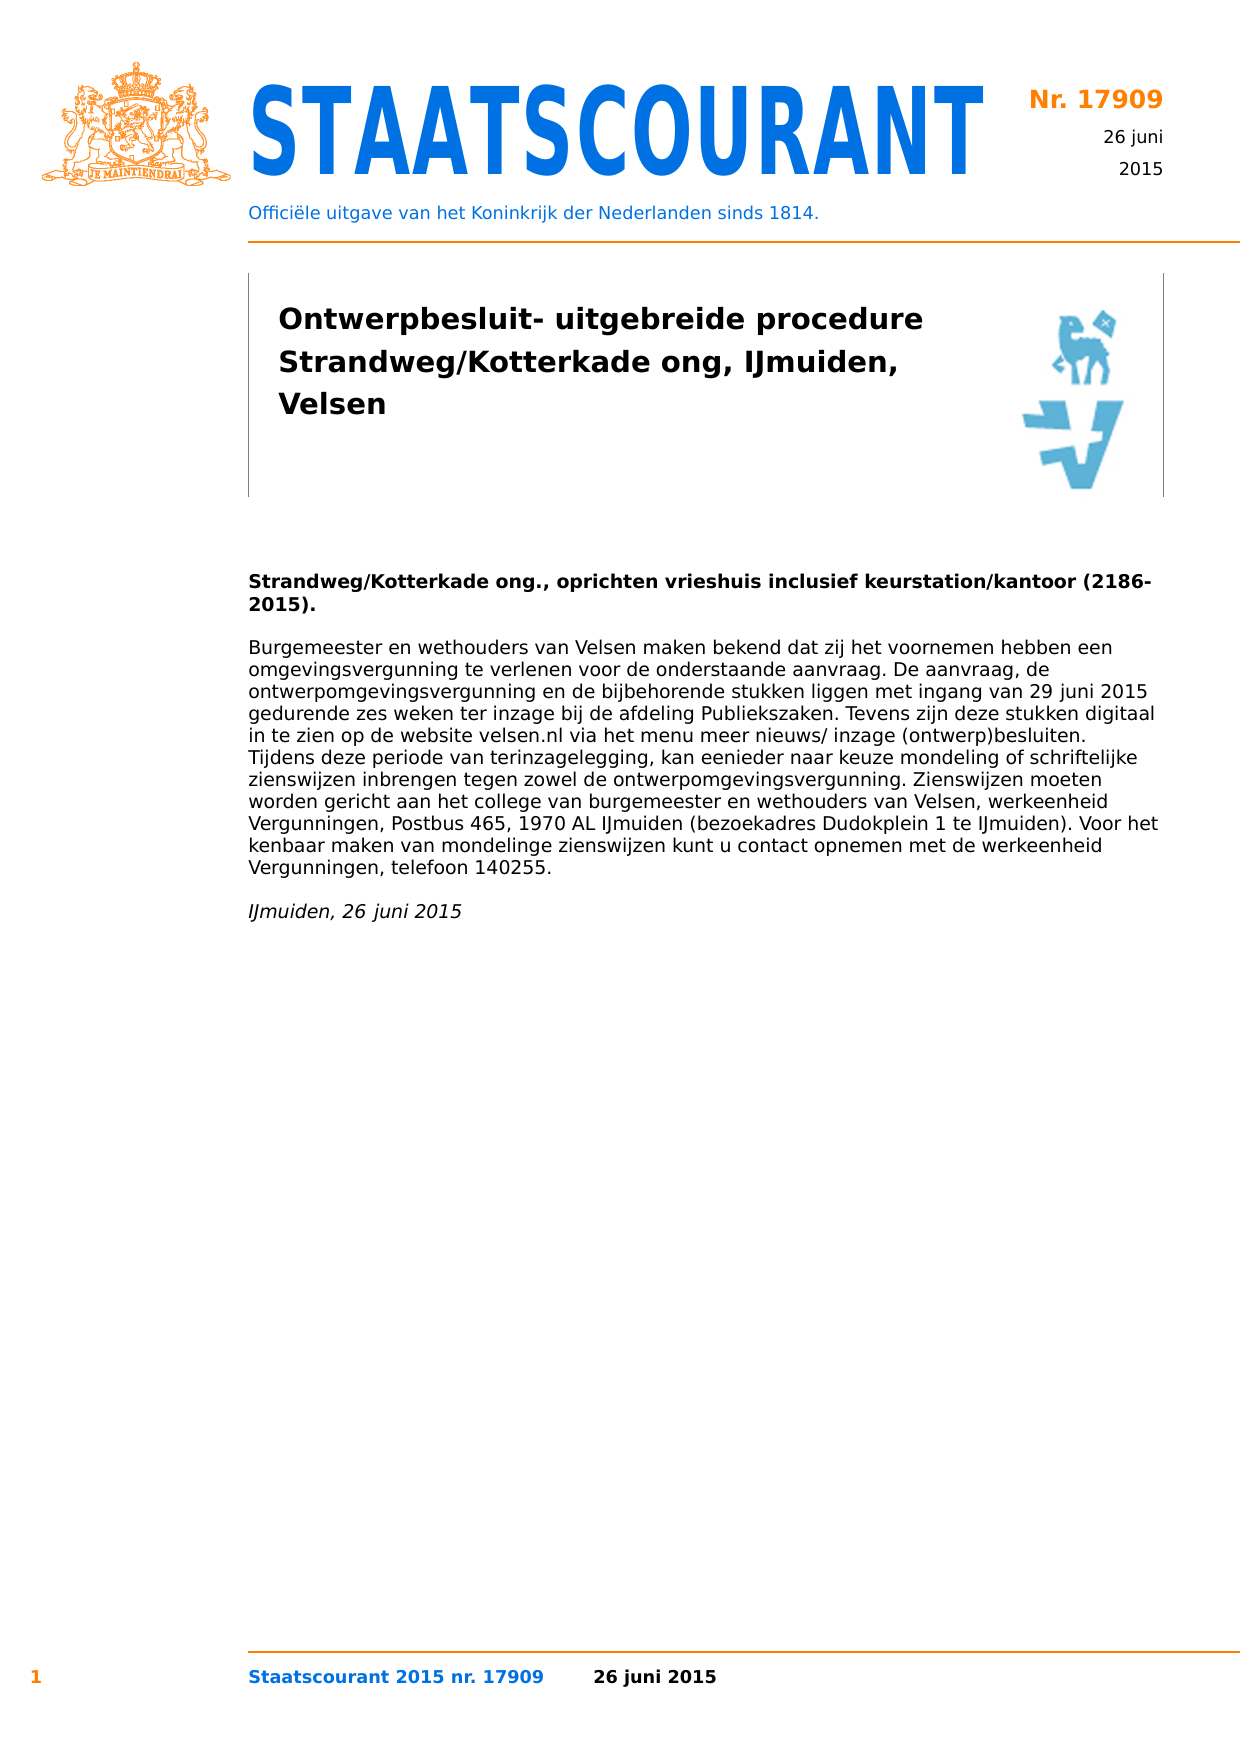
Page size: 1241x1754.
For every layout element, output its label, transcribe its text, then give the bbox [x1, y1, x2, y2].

table_cell 26 juni [998, 121, 1240, 153]
picture [1015, 302, 1134, 498]
table_header Nr. 17909 [998, 62, 1240, 121]
text Tijdens deze periode van terinzagelegging, kan eenieder naar keuze mondeling of schriftelijke zienswijzen inbrengen tegen zowel de ontwerpomgevingsvergunning. Zienswijzen moeten worden gericht aan het college van burgemeester en wethouders van Velsen, werkeenheid Vergunningen, Postbus 465, 1970 AL IJmuiden (bezoekadres Dudokplein 1 te IJmuiden). Voor het kenbaar maken van mondelinge zienswijzen kunt u contact opnemen met de werkeenheid Vergunningen, telefoon 140255. [248, 747, 1163, 879]
table_header STAATSCOURANT [248, 62, 998, 203]
subtitle Ontwerpbesluit- uitgebreide procedure Strandweg/Kotterkade ong, IJmuiden, Velsen [249, 273, 1163, 497]
text Burgemeester en wethouders van Velsen maken bekend dat zij het voornemen hebben een omgevingsvergunning te verlenen voor de onderstaande aanvraag. De aanvraag, de ontwerpomgevingsvergunning en de bijbehorende stukken liggen met ingang van 29 juni 2015 gedurende zes weken ter inzage bij de afdeling Publiekszaken. Tevens zijn deze stukken digitaal in te zien op de website velsen.nl via het menu meer nieuws/ inzage (ontwerp)besluiten. [248, 637, 1163, 747]
table_cell 2015 [998, 153, 1240, 203]
text IJmuiden, 26 juni 2015 [248, 901, 1163, 923]
table_header [25, 62, 248, 241]
table_cell Officiële uitgave van het Koninkrijk der Nederlanden sinds 1814. [248, 203, 1240, 241]
picture [41, 62, 231, 186]
text Strandweg/Kotterkade ong., oprichten vrieshuis inclusief keurstation/kantoor (2186-2015). [248, 571, 1163, 615]
